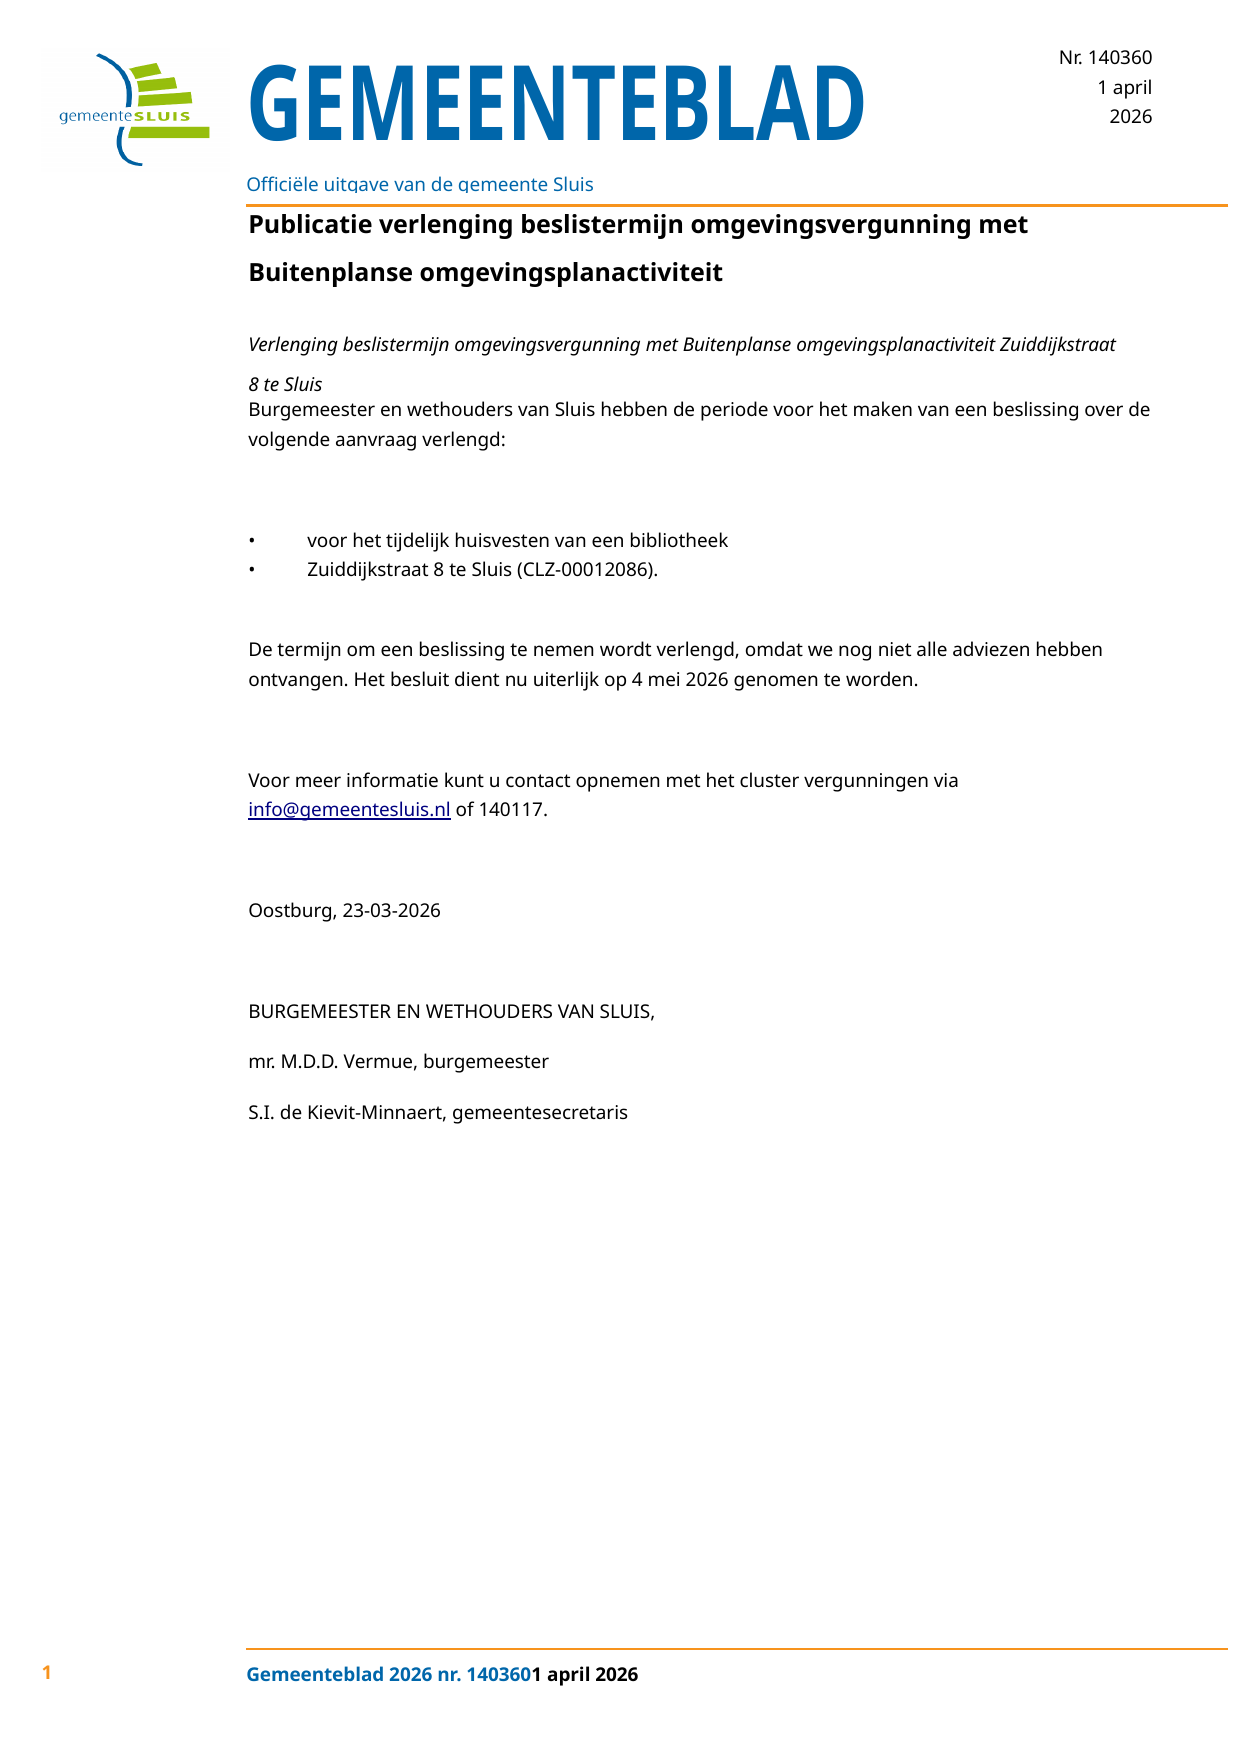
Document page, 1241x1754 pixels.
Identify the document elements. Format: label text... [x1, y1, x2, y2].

list voor het tijdelijk huisvesten van een bibliotheek [248, 527, 1152, 553]
text Oostburg, 23-03-2026 [248, 897, 1152, 923]
text De termijn om een beslissing te nemen wordt verlengd, omdat we nog niet alle adviezen hebben ontvangen. Het besluit dient nu uiterlijk op 4 mei 2026 genomen te worden. [248, 636, 1152, 692]
text mr. M.D.D. Vermue, burgemeester [248, 1048, 1152, 1074]
text Voor meer informatie kunt u contact opnemen met het cluster vergunningen via info@gemeentesluis.nl of 140117. [248, 767, 1152, 822]
text Publicatie verlenging beslistermijn omgevingsvergunning met Buitenplanse omgevingsplanactiviteit [248, 207, 1152, 288]
text Verlenging beslistermijn omgevingsvergunning met Buitenplanse omgevingsplanactiviteit Zuiddijkstraat [248, 331, 1152, 357]
picture [41, 47, 231, 172]
list Zuiddijkstraat 8 te Sluis (CLZ-00012086). [248, 556, 1152, 582]
text Burgemeester en wethouders van Sluis hebben de periode voor het maken van een beslissing over de volgende aanvraag verlengd: [248, 396, 1152, 452]
text S.I. de Kievit-Minnaert, gemeentesecretaris [248, 1099, 1152, 1125]
text BURGEMEESTER EN WETHOUDERS VAN SLUIS, [248, 998, 1152, 1024]
text 8 te Sluis [248, 371, 1152, 396]
